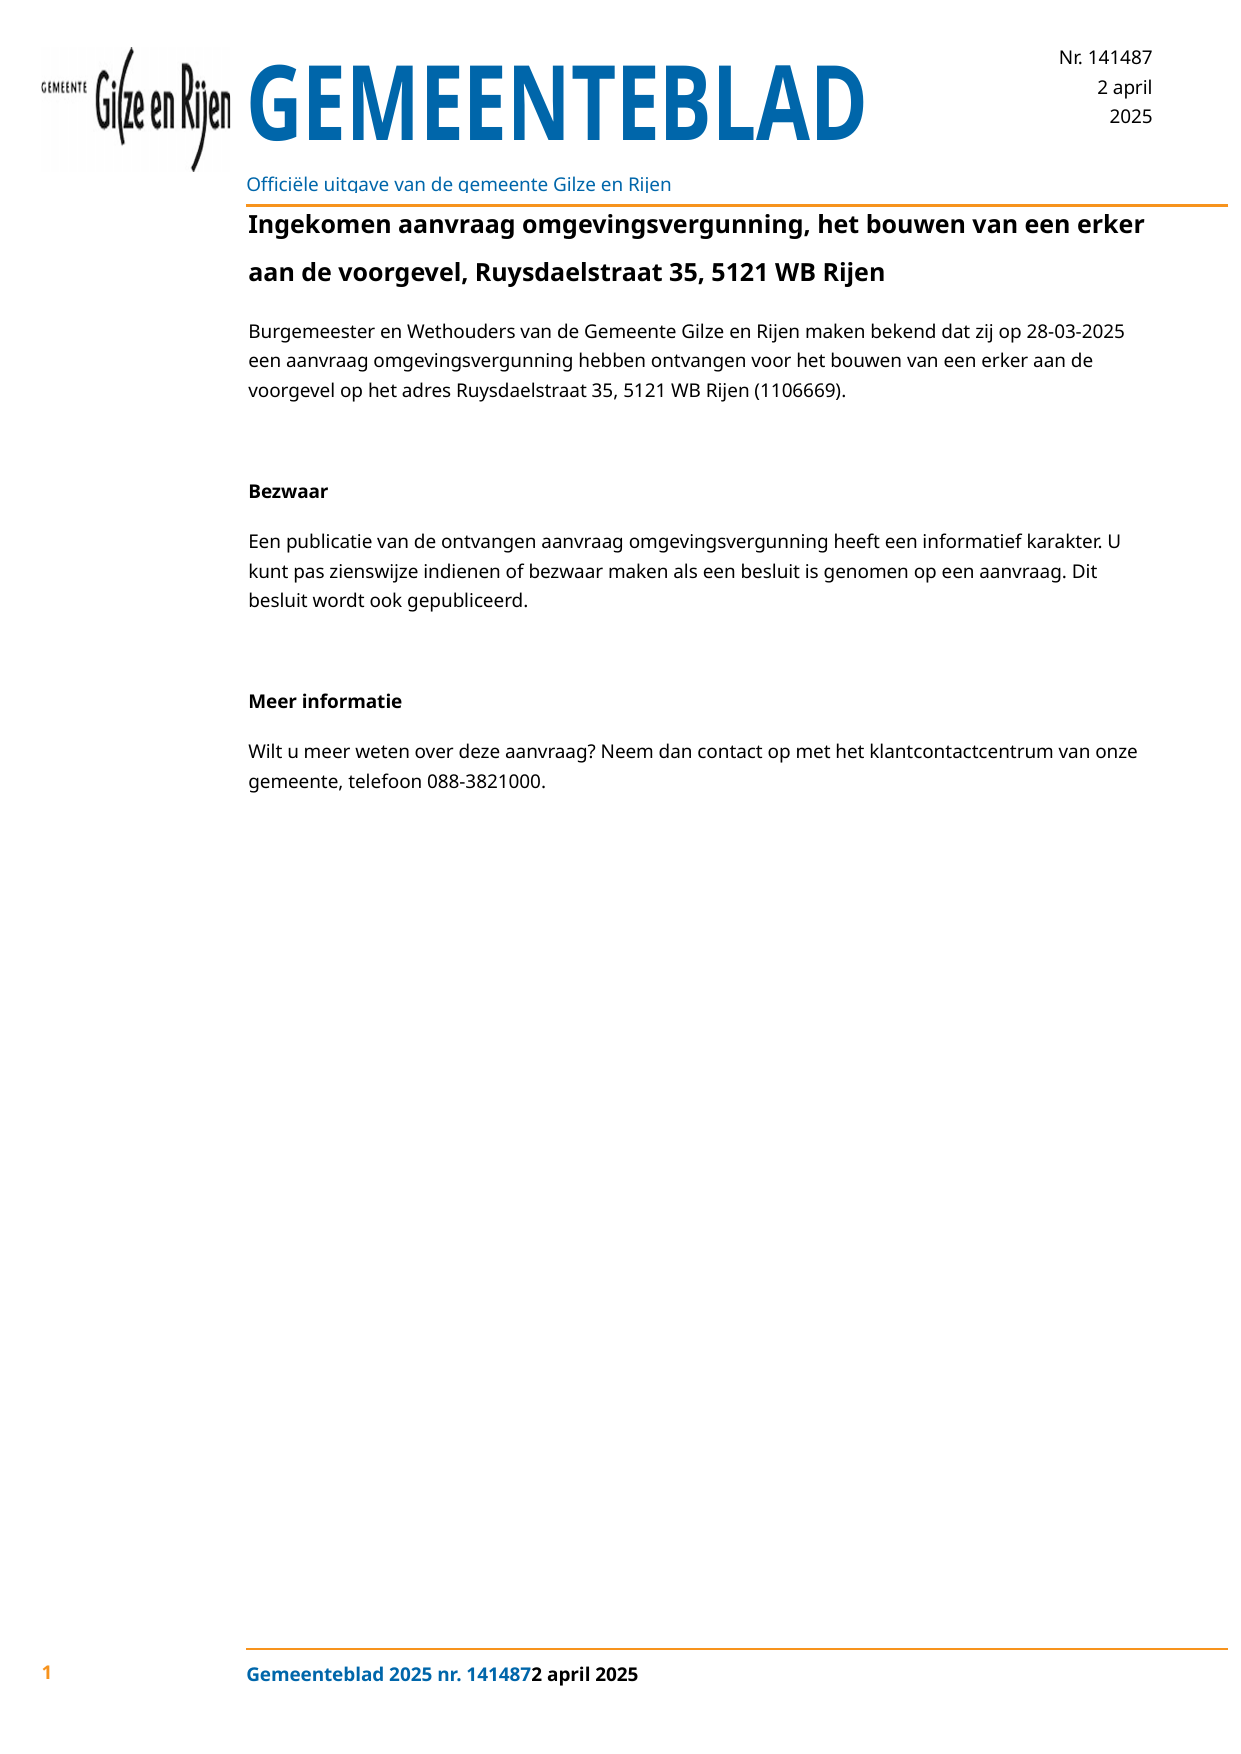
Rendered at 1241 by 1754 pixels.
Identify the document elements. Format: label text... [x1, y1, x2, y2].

picture [41, 47, 231, 172]
text Bezwaar [248, 478, 1152, 504]
text Wilt u meer weten over deze aanvraag? Neem dan contact op met het klantcontactcentrum van onze gemeente, telefoon 088-3821000. [248, 739, 1152, 794]
text Meer informatie [248, 688, 1152, 714]
text Burgemeester en Wethouders van de Gemeente Gilze en Rijen maken bekend dat zij op 28-03-2025 een aanvraag omgevingsvergunning hebben ontvangen voor het bouwen van een erker aan de voorgevel op het adres Ruysdaelstraat 35, 5121 WB Rijen (1106669). [248, 318, 1152, 403]
text Een publicatie van de ontvangen aanvraag omgevingsvergunning heeft een informatief karakter. U kunt pas zienswijze indienen of bezwaar maken als een besluit is genomen op een aanvraag. Dit besluit wordt ook gepubliceerd. [248, 528, 1152, 613]
text Ingekomen aanvraag omgevingsvergunning, het bouwen van een erker aan de voorgevel, Ruysdaelstraat 35, 5121 WB Rijen [248, 207, 1152, 288]
